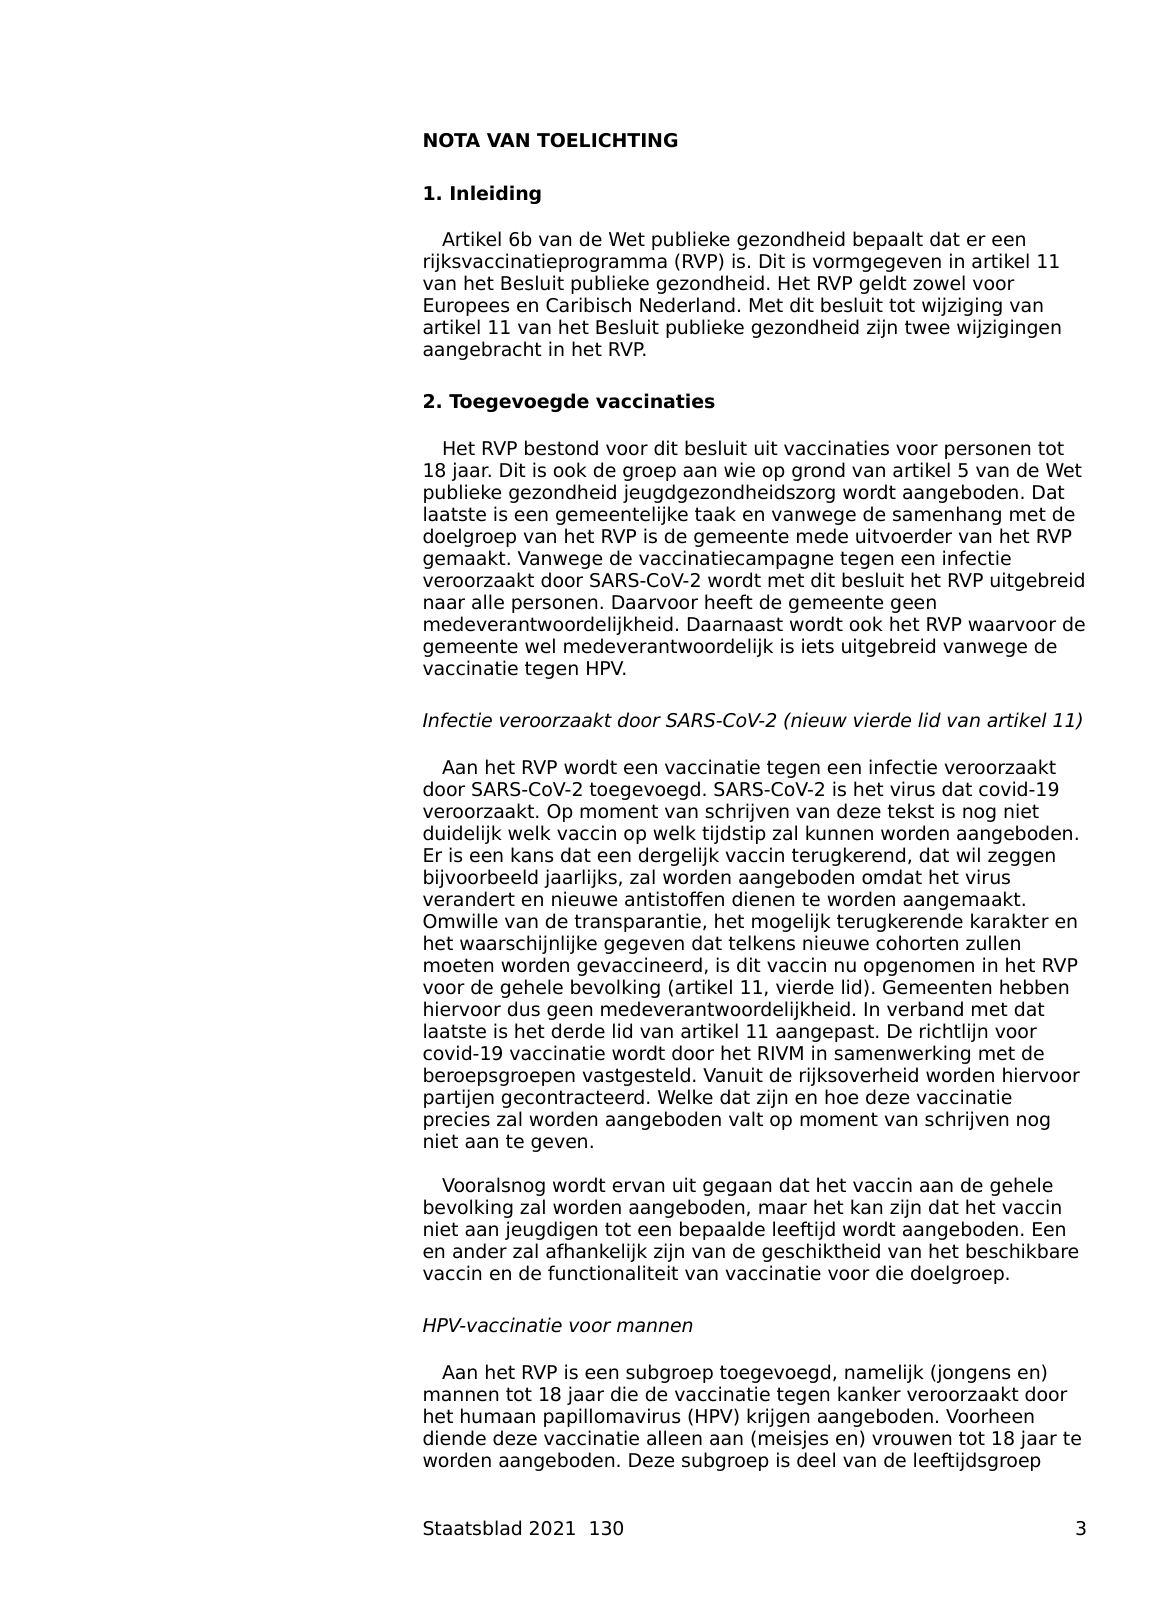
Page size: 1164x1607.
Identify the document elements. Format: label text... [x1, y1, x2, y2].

text Vooralsnog wordt ervan uit gegaan dat het vaccin aan de gehele bevolking zal worden aangeboden, maar het kan zijn dat het vaccin niet aan jeugdigen tot een bepaalde leeftijd wordt aangeboden. Een en ander zal afhankelijk zijn van de geschiktheid van het beschikbare vaccin en de functionaliteit van vaccinatie voor die doelgroep. [422, 1175, 1087, 1285]
subtitle HPV-vaccinatie voor mannen [422, 1315, 1087, 1337]
subtitle NOTA VAN TOELICHTING [422, 130, 1087, 152]
text Aan het RVP wordt een vaccinatie tegen een infectie veroorzaakt door SARS-CoV-2 toegevoegd. SARS-CoV-2 is het virus dat covid-19 veroorzaakt. Op moment van schrijven van deze tekst is nog niet duidelijk welk vaccin op welk tijdstip zal kunnen worden aangeboden. Er is een kans dat een dergelijk vaccin terugkerend, dat wil zeggen bijvoorbeeld jaarlijks, zal worden aangeboden omdat het virus verandert en nieuwe antistoffen dienen te worden aangemaakt. Omwille van de transparantie, het mogelijk terugkerende karakter en het waarschijnlijke gegeven dat telkens nieuwe cohorten zullen moeten worden gevaccineerd, is dit vaccin nu opgenomen in het RVP voor de gehele bevolking (artikel 11, vierde lid). Gemeenten hebben hiervoor dus geen medeverantwoordelijkheid. In verband met dat laatste is het derde lid van artikel 11 aangepast. De richtlijn voor covid-19 vaccinatie wordt door het RIVM in samenwerking met de beroepsgroepen vastgesteld. Vanuit de rijksoverheid worden hiervoor partijen gecontracteerd. Welke dat zijn en hoe deze vaccinatie precies zal worden aangeboden valt op moment van schrijven nog niet aan te geven. [422, 757, 1087, 1153]
subtitle Infectie veroorzaakt door SARS-CoV-2 (nieuw vierde lid van artikel 11) [422, 710, 1087, 732]
subtitle 1. Inleiding [422, 182, 1087, 204]
text Het RVP bestond voor dit besluit uit vaccinaties voor personen tot 18 jaar. Dit is ook de groep aan wie op grond van artikel 5 van de Wet publieke gezondheid jeugdgezondheidszorg wordt aangeboden. Dat laatste is een gemeentelijke taak en vanwege de samenhang met de doelgroep van het RVP is de gemeente mede uitvoerder van het RVP gemaakt. Vanwege de vaccinatiecampagne tegen een infectie veroorzaakt door SARS-CoV-2 wordt met dit besluit het RVP uitgebreid naar alle personen. Daarvoor heeft de gemeente geen medeverantwoordelijkheid. Daarnaast wordt ook het RVP waarvoor de gemeente wel medeverantwoordelijk is iets uitgebreid vanwege de vaccinatie tegen HPV. [422, 438, 1087, 680]
text Aan het RVP is een subgroep toegevoegd, namelijk (jongens en) mannen tot 18 jaar die de vaccinatie tegen kanker veroorzaakt door het humaan papillomavirus (HPV) krijgen aangeboden. Voorheen diende deze vaccinatie alleen aan (meisjes en) vrouwen tot 18 jaar te worden aangeboden. Deze subgroep is deel van de leeftijdsgroep [422, 1362, 1087, 1472]
text Artikel 6b van de Wet publieke gezondheid bepaalt dat er een rijksvaccinatieprogramma (RVP) is. Dit is vormgegeven in artikel 11 van het Besluit publieke gezondheid. Het RVP geldt zowel voor Europees en Caribisch Nederland. Met dit besluit tot wijziging van artikel 11 van het Besluit publieke gezondheid zijn twee wijzigingen aangebracht in het RVP. [422, 229, 1087, 361]
subtitle 2. Toegevoegde vaccinaties [422, 391, 1087, 413]
